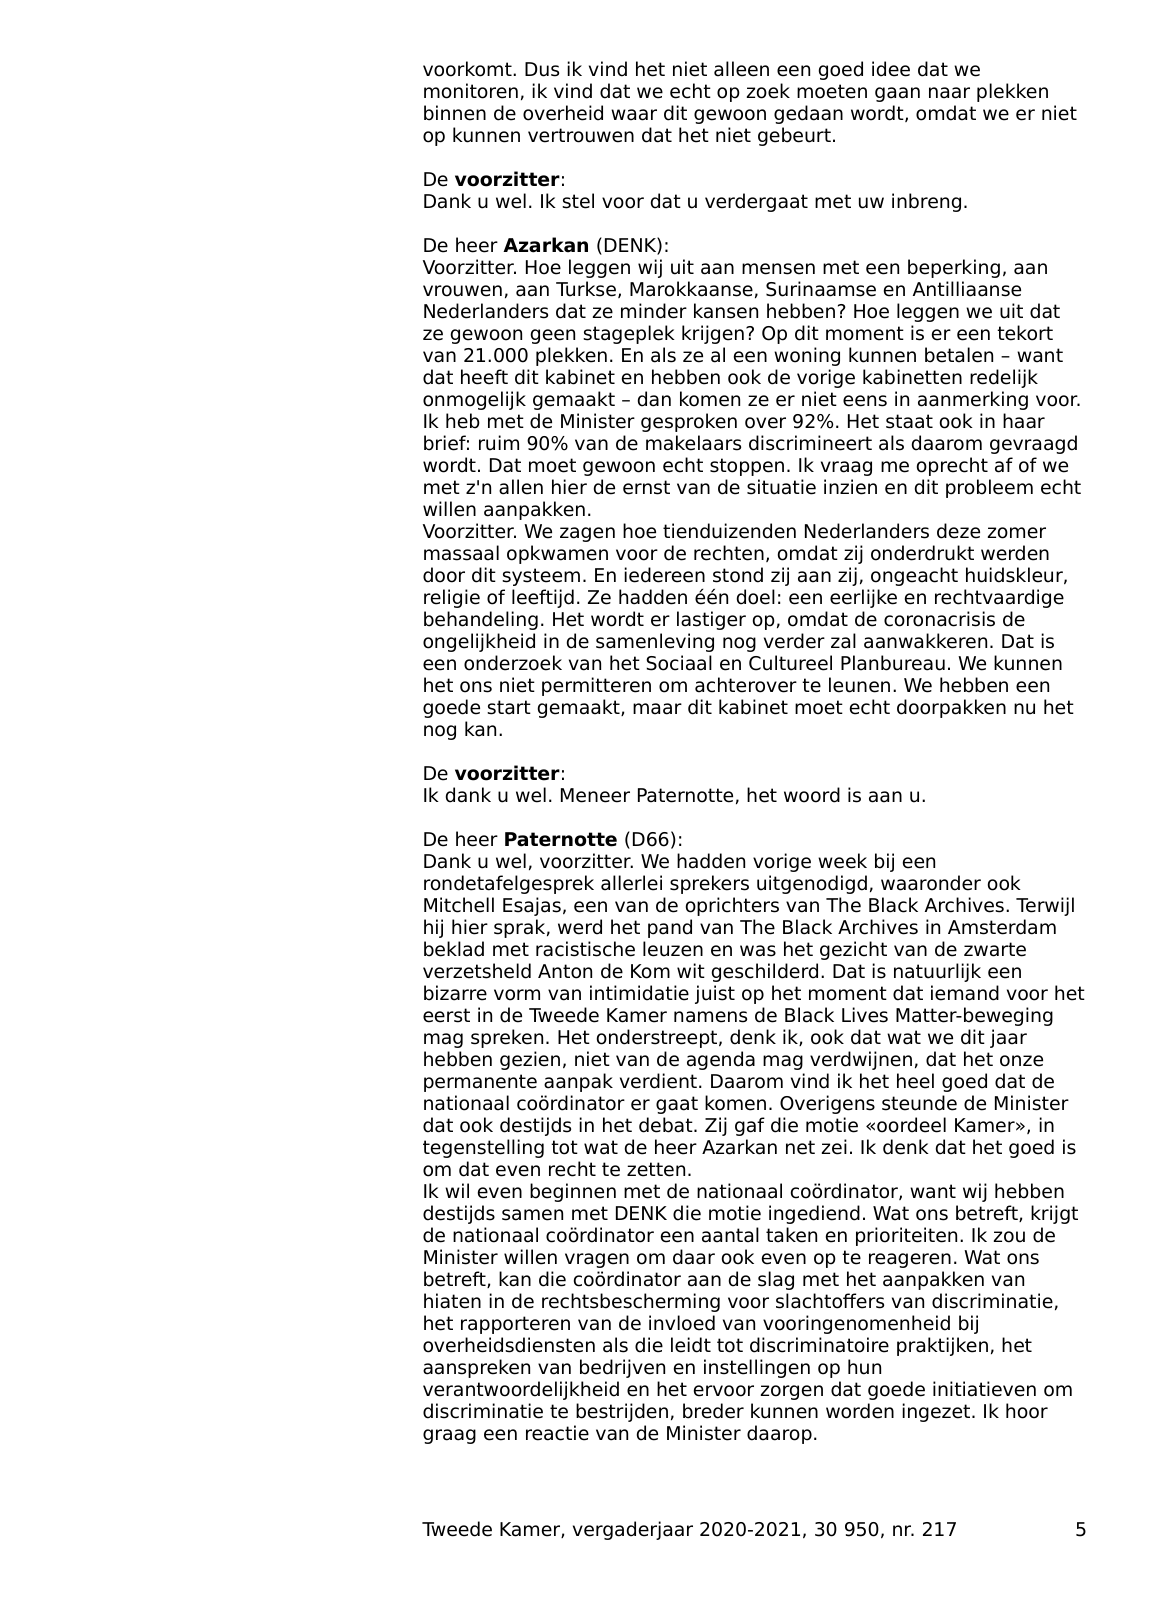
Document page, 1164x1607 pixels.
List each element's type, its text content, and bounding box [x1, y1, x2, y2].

text De voorzitter: [422, 169, 1087, 191]
text De heer Paternotte (D66): [422, 829, 1087, 851]
text voorkomt. Dus ik vind het niet alleen een goed idee dat we monitoren, ik vind dat we echt op zoek moeten gaan naar plekken binnen de overheid waar dit gewoon gedaan wordt, omdat we er niet op kunnen vertrouwen dat het niet gebeurt. [422, 59, 1087, 147]
text Dank u wel, voorzitter. We hadden vorige week bij een rondetafelgesprek allerlei sprekers uitgenodigd, waaronder ook Mitchell Esajas, een van de oprichters van The Black Archives. Terwijl hij hier sprak, werd het pand van The Black Archives in Amsterdam beklad met racistische leuzen en was het gezicht van de zwarte verzetsheld Anton de Kom wit geschilderd. Dat is natuurlijk een bizarre vorm van intimidatie juist op het moment dat iemand voor het eerst in de Tweede Kamer namens de Black Lives Matter-beweging mag spreken. Het onderstreept, denk ik, ook dat wat we dit jaar hebben gezien, niet van de agenda mag verdwijnen, dat het onze permanente aanpak verdient. Daarom vind ik het heel goed dat de nationaal coördinator er gaat komen. Overigens steunde de Minister dat ook destijds in het debat. Zij gaf die motie «oordeel Kamer», in tegenstelling tot wat de heer Azarkan net zei. Ik denk dat het goed is om dat even recht te zetten. [422, 851, 1087, 1181]
text Dank u wel. Ik stel voor dat u verdergaat met uw inbreng. [422, 191, 1087, 213]
text De heer Azarkan (DENK): [422, 235, 1087, 257]
text Voorzitter. Hoe leggen wij uit aan mensen met een beperking, aan vrouwen, aan Turkse, Marokkaanse, Surinaamse en Antilliaanse Nederlanders dat ze minder kansen hebben? Hoe leggen we uit dat ze gewoon geen stageplek krijgen? Op dit moment is er een tekort van 21.000 plekken. En als ze al een woning kunnen betalen – want dat heeft dit kabinet en hebben ook de vorige kabinetten redelijk onmogelijk gemaakt – dan komen ze er niet eens in aanmerking voor. Ik heb met de Minister gesproken over 92%. Het staat ook in haar brief: ruim 90% van de makelaars discrimineert als daarom gevraagd wordt. Dat moet gewoon echt stoppen. Ik vraag me oprecht af of we met z'n allen hier de ernst van de situatie inzien en dit probleem echt willen aanpakken. [422, 257, 1087, 521]
text Voorzitter. We zagen hoe tienduizenden Nederlanders deze zomer massaal opkwamen voor de rechten, omdat zij onderdrukt werden door dit systeem. En iedereen stond zij aan zij, ongeacht huidskleur, religie of leeftijd. Ze hadden één doel: een eerlijke en rechtvaardige behandeling. Het wordt er lastiger op, omdat de coronacrisis de ongelijkheid in de samenleving nog verder zal aanwakkeren. Dat is een onderzoek van het Sociaal en Cultureel Planbureau. We kunnen het ons niet permitteren om achterover te leunen. We hebben een goede start gemaakt, maar dit kabinet moet echt doorpakken nu het nog kan. [422, 521, 1087, 741]
text Ik dank u wel. Meneer Paternotte, het woord is aan u. [422, 785, 1087, 807]
text Ik wil even beginnen met de nationaal coördinator, want wij hebben destijds samen met DENK die motie ingediend. Wat ons betreft, krijgt de nationaal coördinator een aantal taken en prioriteiten. Ik zou de Minister willen vragen om daar ook even op te reageren. Wat ons betreft, kan die coördinator aan de slag met het aanpakken van hiaten in de rechtsbescherming voor slachtoffers van discriminatie, het rapporteren van de invloed van vooringenomenheid bij overheidsdiensten als die leidt tot discriminatoire praktijken, het aanspreken van bedrijven en instellingen op hun verantwoordelijkheid en het ervoor zorgen dat goede initiatieven om discriminatie te bestrijden, breder kunnen worden ingezet. Ik hoor graag een reactie van de Minister daarop. [422, 1181, 1087, 1444]
text De voorzitter: [422, 763, 1087, 785]
